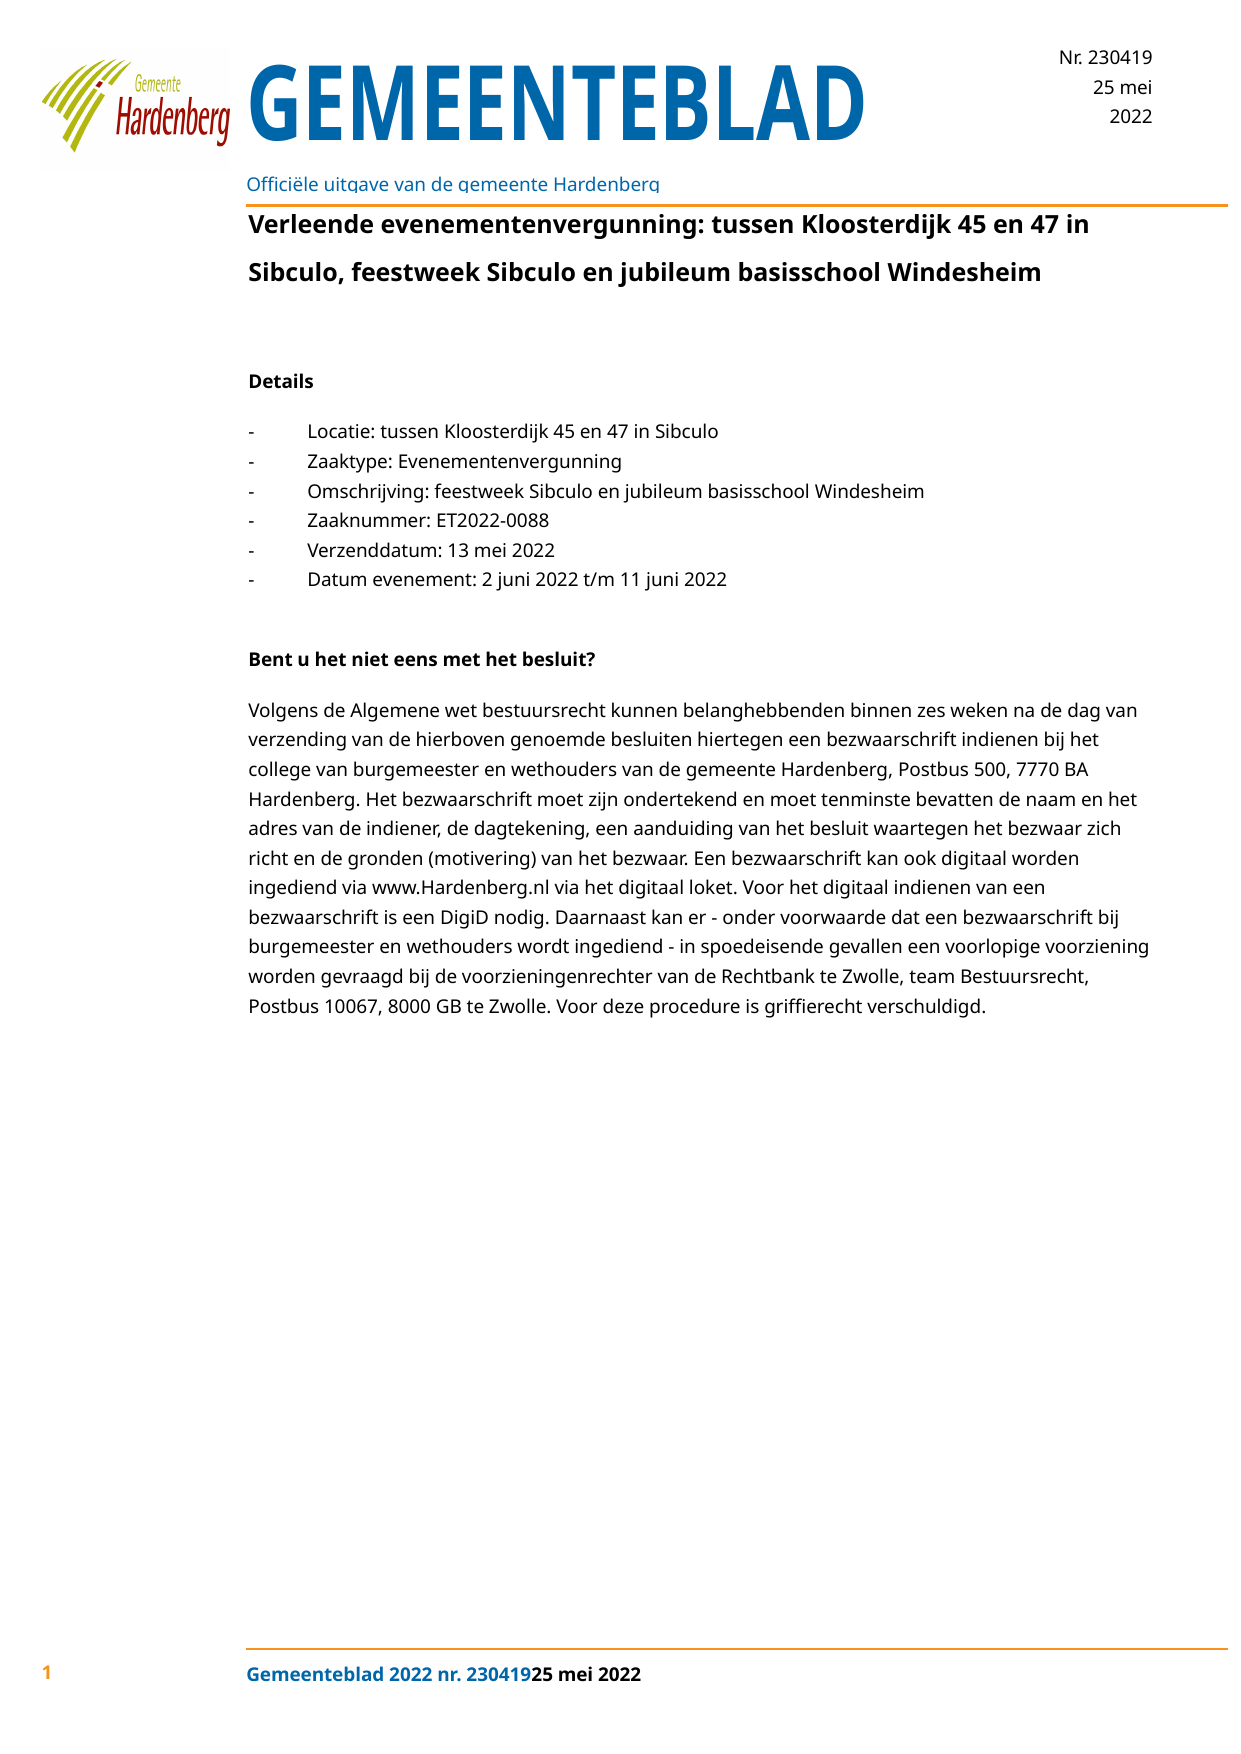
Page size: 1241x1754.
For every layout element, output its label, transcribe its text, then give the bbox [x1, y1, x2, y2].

text Bent u het niet eens met het besluit? [248, 647, 1152, 672]
picture [41, 47, 231, 172]
text Verleende evenementenvergunning: tussen Kloosterdijk 45 en 47 in Sibculo, feestweek Sibculo en jubileum basisschool Windesheim [248, 207, 1152, 288]
list Locatie: tussen Kloosterdijk 45 en 47 in Sibculo [248, 419, 1152, 444]
list Datum evenement: 2 juni 2022 t/m 11 juni 2022 [248, 567, 1152, 592]
list Zaaknummer: ET2022-0088 [248, 507, 1152, 533]
list Omschrijving: feestweek Sibculo en jubileum basisschool Windesheim [248, 478, 1152, 504]
list Zaaktype: Evenementenvergunning [248, 448, 1152, 474]
list Verzenddatum: 13 mei 2022 [248, 537, 1152, 563]
text Details [248, 368, 1152, 394]
text Volgens de Algemene wet bestuursrecht kunnen belanghebbenden binnen zes weken na de dag van verzending van de hierboven genoemde besluiten hiertegen een bezwaarschrift indienen bij het college van burgemeester en wethouders van de gemeente Hardenberg, Postbus 500, 7770 BA Hardenberg. Het bezwaarschrift moet zijn ondertekend en moet tenminste bevatten de naam en het adres van de indiener, de dagtekening, een aanduiding van het besluit waartegen het bezwaar zich richt en de gronden (motivering) van het bezwaar. Een bezwaarschrift kan ook digitaal worden ingediend via www.Hardenberg.nl via het digitaal loket. Voor het digitaal indienen van een bezwaarschrift is een DigiD nodig. Daarnaast kan er - onder voorwaarde dat een bezwaarschrift bij burgemeester en wethouders wordt ingediend - in spoedeisende gevallen een voorlopige voorziening worden gevraagd bij de voorzieningenrechter van de Rechtbank te Zwolle, team Bestuursrecht, Postbus 10067, 8000 GB te Zwolle. Voor deze procedure is griffierecht verschuldigd. [248, 697, 1152, 1019]
